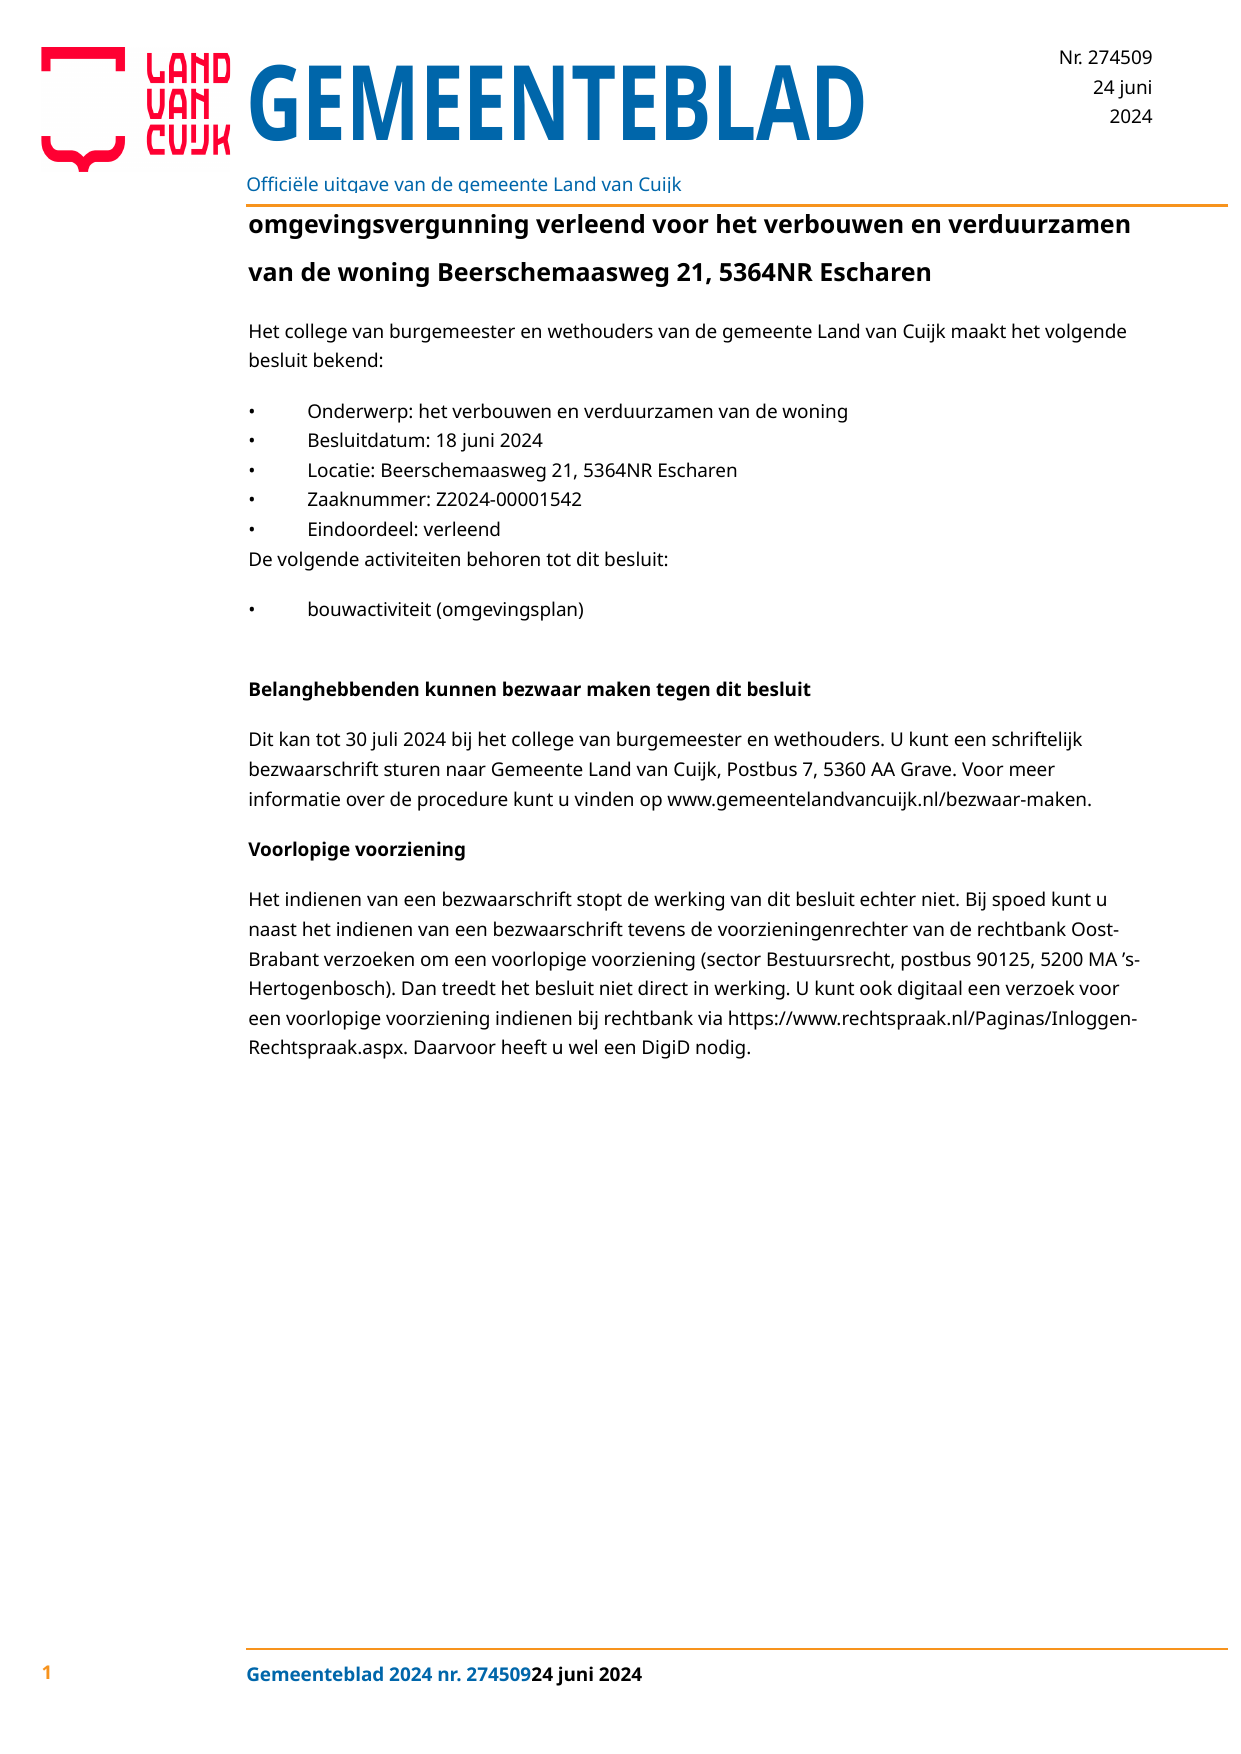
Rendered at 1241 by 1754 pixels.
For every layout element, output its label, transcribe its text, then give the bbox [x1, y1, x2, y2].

text Dit kan tot 30 juli 2024 bij het college van burgemeester en wethouders. U kunt een schriftelijk bezwaarschrift sturen naar Gemeente Land van Cuijk, Postbus 7, 5360 AA Grave. Voor meer informatie over de procedure kunt u vinden op www.gemeentelandvancuijk.nl/bezwaar-maken. [248, 727, 1152, 812]
list Zaaknummer: Z2024-00001542 [248, 487, 1152, 512]
text De volgende activiteiten behoren tot dit besluit: [248, 546, 1152, 572]
text Belanghebbenden kunnen bezwaar maken tegen dit besluit [248, 676, 1152, 702]
list Eindoordeel: verleend [248, 516, 1152, 542]
text omgevingsvergunning verleend voor het verbouwen en verduurzamen van de woning Beerschemaasweg 21, 5364NR Escharen [248, 207, 1152, 288]
list Locatie: Beerschemaasweg 21, 5364NR Escharen [248, 457, 1152, 483]
text Voorlopige voorziening [248, 836, 1152, 862]
text Het indienen van een bezwaarschrift stopt de werking van dit besluit echter niet. Bij spoed kunt u naast het indienen van een bezwaarschrift tevens de voorzieningenrechter van de rechtbank Oost-Brabant verzoeken om een voorlopige voorziening (sector Bestuursrecht, postbus 90125, 5200 MA ’s-Hertogenbosch). Dan treedt het besluit niet direct in werking. U kunt ook digitaal een verzoek voor een voorlopige voorziening indienen bij rechtbank via https://www.rechtspraak.nl/Paginas/Inloggen-Rechtspraak.aspx. Daarvoor heeft u wel een DigiD nodig. [248, 887, 1152, 1060]
list Onderwerp: het verbouwen en verduurzamen van de woning [248, 398, 1152, 424]
list Besluitdatum: 18 juni 2024 [248, 427, 1152, 453]
list bouwactiviteit (omgevingsplan) [248, 596, 1152, 622]
picture [41, 47, 231, 172]
text Het college van burgemeester en wethouders van de gemeente Land van Cuijk maakt het volgende besluit bekend: [248, 318, 1152, 373]
